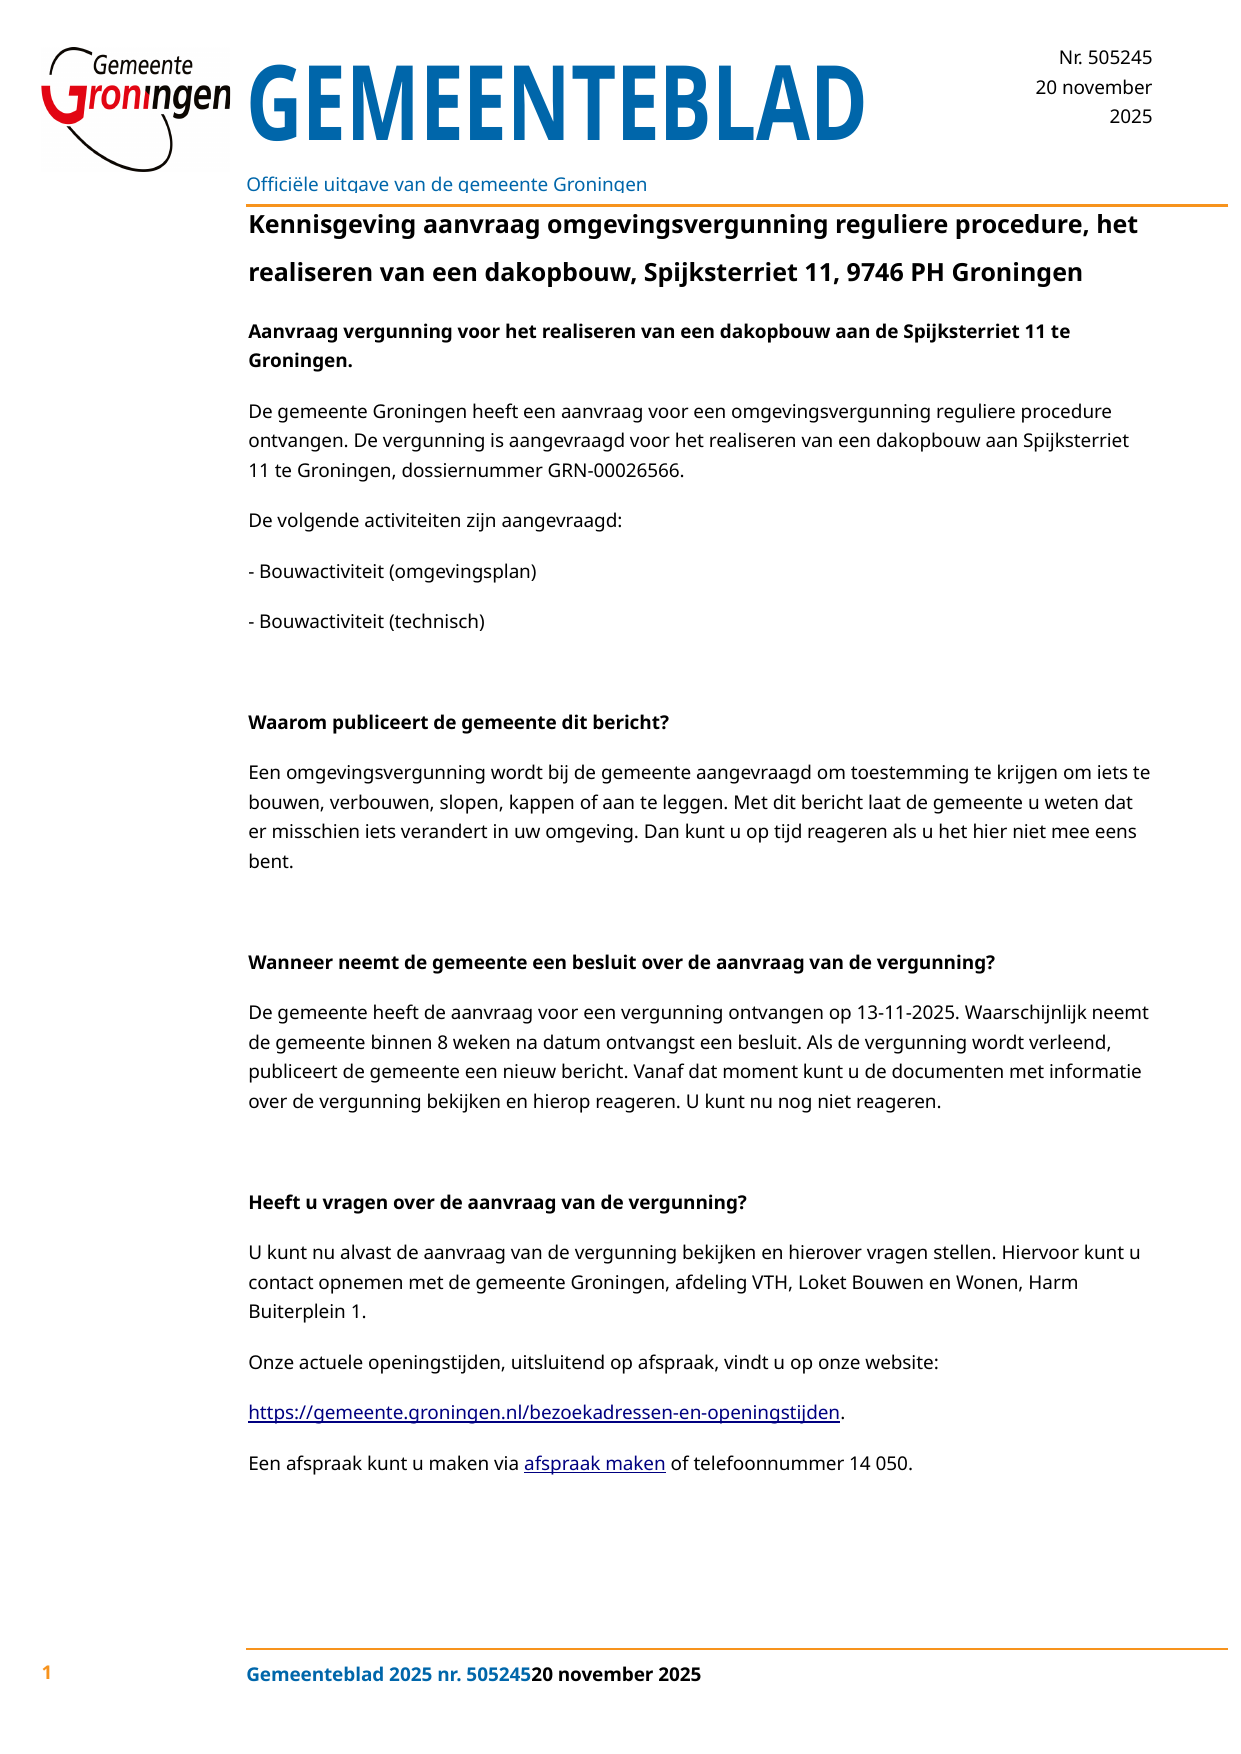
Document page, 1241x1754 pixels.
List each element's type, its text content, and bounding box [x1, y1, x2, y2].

text De gemeente Groningen heeft een aanvraag voor een omgevingsvergunning reguliere procedure ontvangen. De vergunning is aangevraagd voor het realiseren van een dakopbouw aan Spijksterriet 11 te Groningen, dossiernummer GRN-00026566. [248, 398, 1152, 483]
text Aanvraag vergunning voor het realiseren van een dakopbouw aan de Spijksterriet 11 te Groningen. [248, 318, 1152, 373]
text Wanneer neemt de gemeente een besluit over de aanvraag van de vergunning? [248, 949, 1152, 975]
text Kennisgeving aanvraag omgevingsvergunning reguliere procedure, het realiseren van een dakopbouw, Spijksterriet 11, 9746 PH Groningen [248, 207, 1152, 288]
picture [41, 47, 231, 172]
text - Bouwactiviteit (omgevingsplan) [248, 558, 1152, 584]
text Waarom publiceert de gemeente dit bericht? [248, 709, 1152, 735]
text https://gemeente.groningen.nl/bezoekadressen-en-openingstijden. [248, 1399, 1152, 1425]
text Een afspraak kunt u maken via afspraak maken of telefoonnummer 14 050. [248, 1450, 1152, 1476]
text De volgende activiteiten zijn aangevraagd: [248, 507, 1152, 533]
text - Bouwactiviteit (technisch) [248, 608, 1152, 634]
text De gemeente heeft de aanvraag voor een vergunning ontvangen op 13-11-2025. Waarschijnlijk neemt de gemeente binnen 8 weken na datum ontvangst een besluit. Als de vergunning wordt verleend, publiceert de gemeente een nieuw bericht. Vanaf dat moment kunt u de documenten met informatie over de vergunning bekijken en hierop reageren. U kunt nu nog niet reageren. [248, 999, 1152, 1114]
text U kunt nu alvast de aanvraag van de vergunning bekijken en hierover vragen stellen. Hiervoor kunt u contact opnemen met de gemeente Groningen, afdeling VTH, Loket Bouwen en Wonen, Harm Buiterplein 1. [248, 1239, 1152, 1324]
text Heeft u vragen over de aanvraag van de vergunning? [248, 1189, 1152, 1215]
text Onze actuele openingstijden, uitsluitend op afspraak, vindt u op onze website: [248, 1349, 1152, 1375]
text Een omgevingsvergunning wordt bij de gemeente aangevraagd om toestemming te krijgen om iets te bouwen, verbouwen, slopen, kappen of aan te leggen. Met dit bericht laat de gemeente u weten dat er misschien iets verandert in uw omgeving. Dan kunt u op tijd reageren als u het hier niet mee eens bent. [248, 759, 1152, 874]
